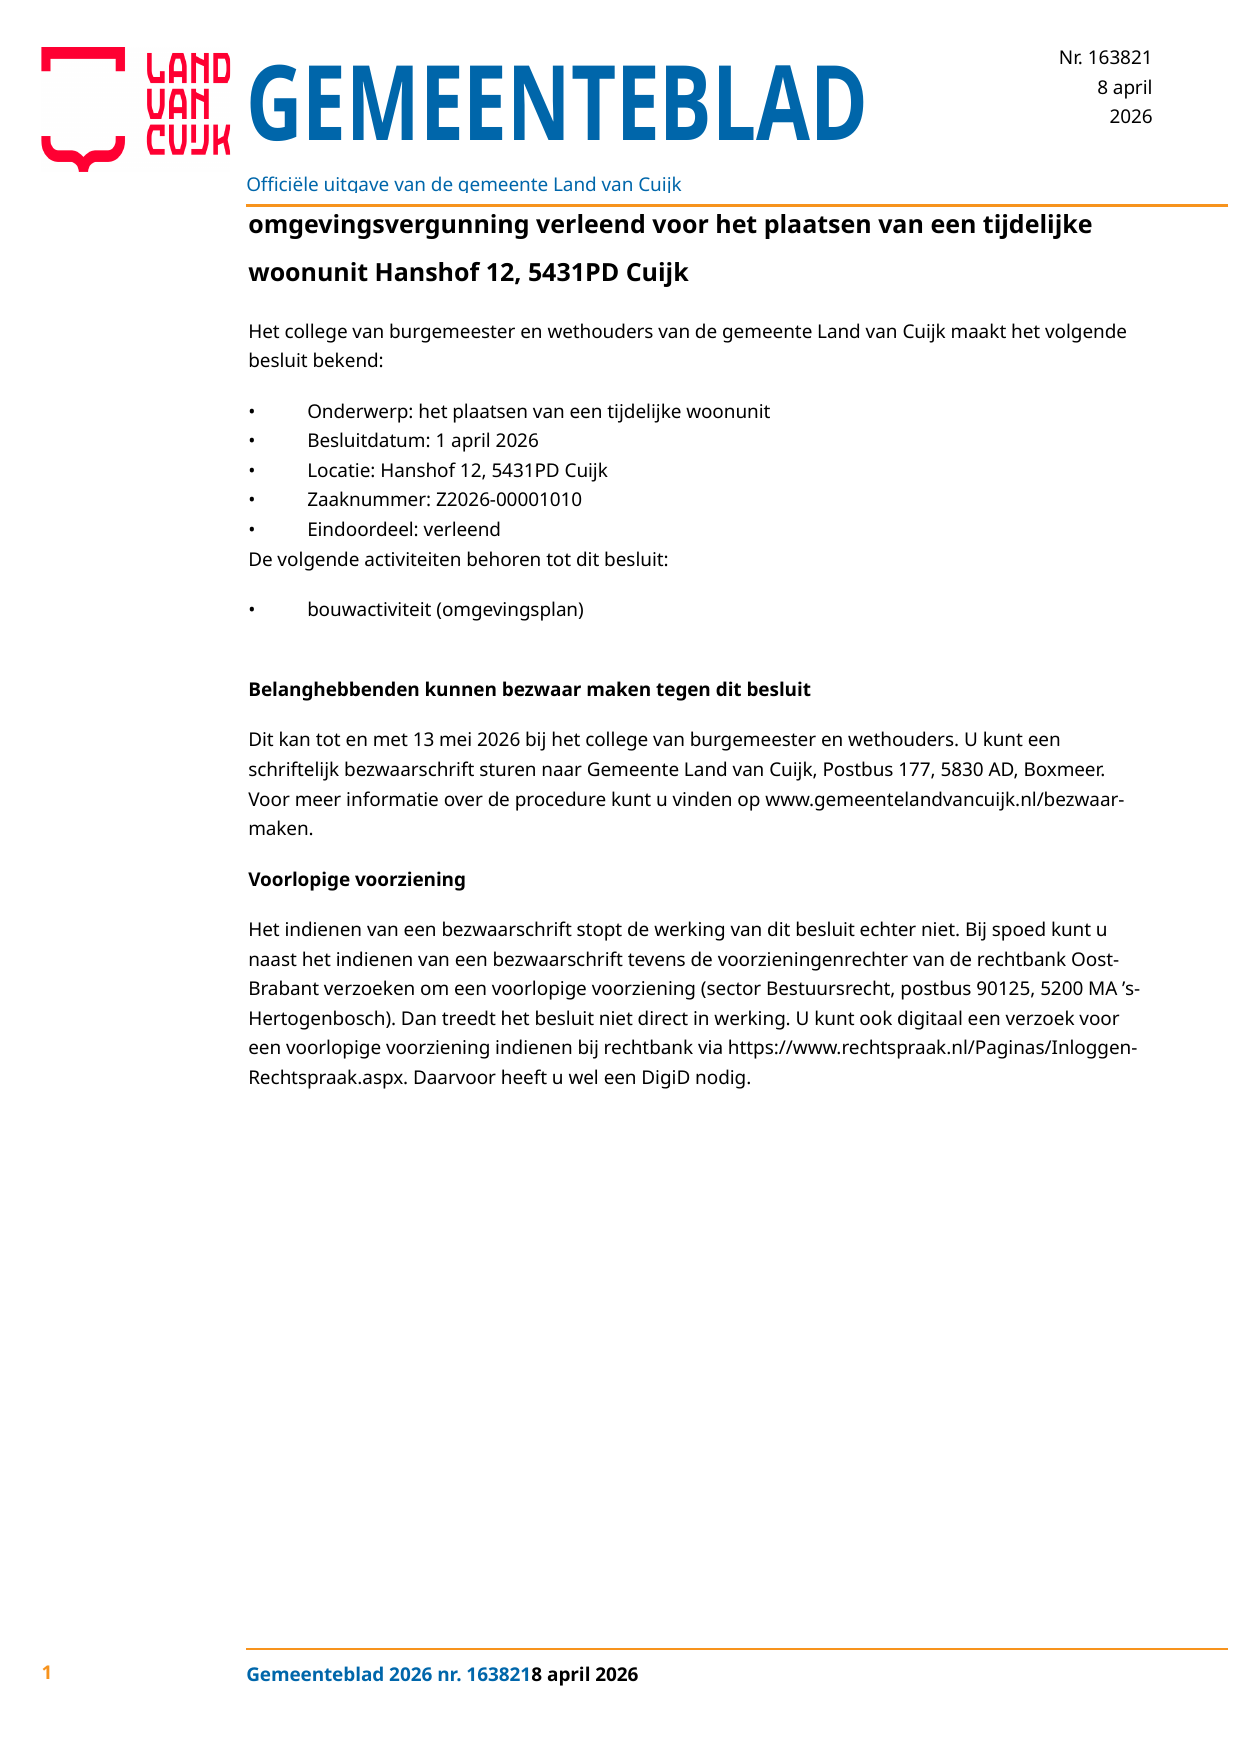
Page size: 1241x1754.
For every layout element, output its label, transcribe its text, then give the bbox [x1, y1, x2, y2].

text Het college van burgemeester en wethouders van de gemeente Land van Cuijk maakt het volgende besluit bekend: [248, 318, 1152, 373]
list bouwactiviteit (omgevingsplan) [248, 596, 1152, 622]
list Zaaknummer: Z2026-00001010 [248, 487, 1152, 512]
text Belanghebbenden kunnen bezwaar maken tegen dit besluit [248, 676, 1152, 702]
text Het indienen van een bezwaarschrift stopt de werking van dit besluit echter niet. Bij spoed kunt u naast het indienen van een bezwaarschrift tevens de voorzieningenrechter van de rechtbank Oost-Brabant verzoeken om een voorlopige voorziening (sector Bestuursrecht, postbus 90125, 5200 MA ’s-Hertogenbosch). Dan treedt het besluit niet direct in werking. U kunt ook digitaal een verzoek voor een voorlopige voorziening indienen bij rechtbank via https://www.rechtspraak.nl/Paginas/Inloggen-Rechtspraak.aspx. Daarvoor heeft u wel een DigiD nodig. [248, 916, 1152, 1090]
list Onderwerp: het plaatsen van een tijdelijke woonunit [248, 398, 1152, 424]
list Besluitdatum: 1 april 2026 [248, 427, 1152, 453]
text Dit kan tot en met 13 mei 2026 bij het college van burgemeester en wethouders. U kunt een schriftelijk bezwaarschrift sturen naar Gemeente Land van Cuijk, Postbus 177, 5830 AD, Boxmeer. Voor meer informatie over de procedure kunt u vinden op www.gemeentelandvancuijk.nl/bezwaar-maken. [248, 727, 1152, 841]
text Voorlopige voorziening [248, 866, 1152, 892]
list Locatie: Hanshof 12, 5431PD Cuijk [248, 457, 1152, 483]
text omgevingsvergunning verleend voor het plaatsen van een tijdelijke woonunit Hanshof 12, 5431PD Cuijk [248, 207, 1152, 288]
picture [41, 47, 231, 172]
list Eindoordeel: verleend [248, 516, 1152, 542]
text De volgende activiteiten behoren tot dit besluit: [248, 546, 1152, 572]
